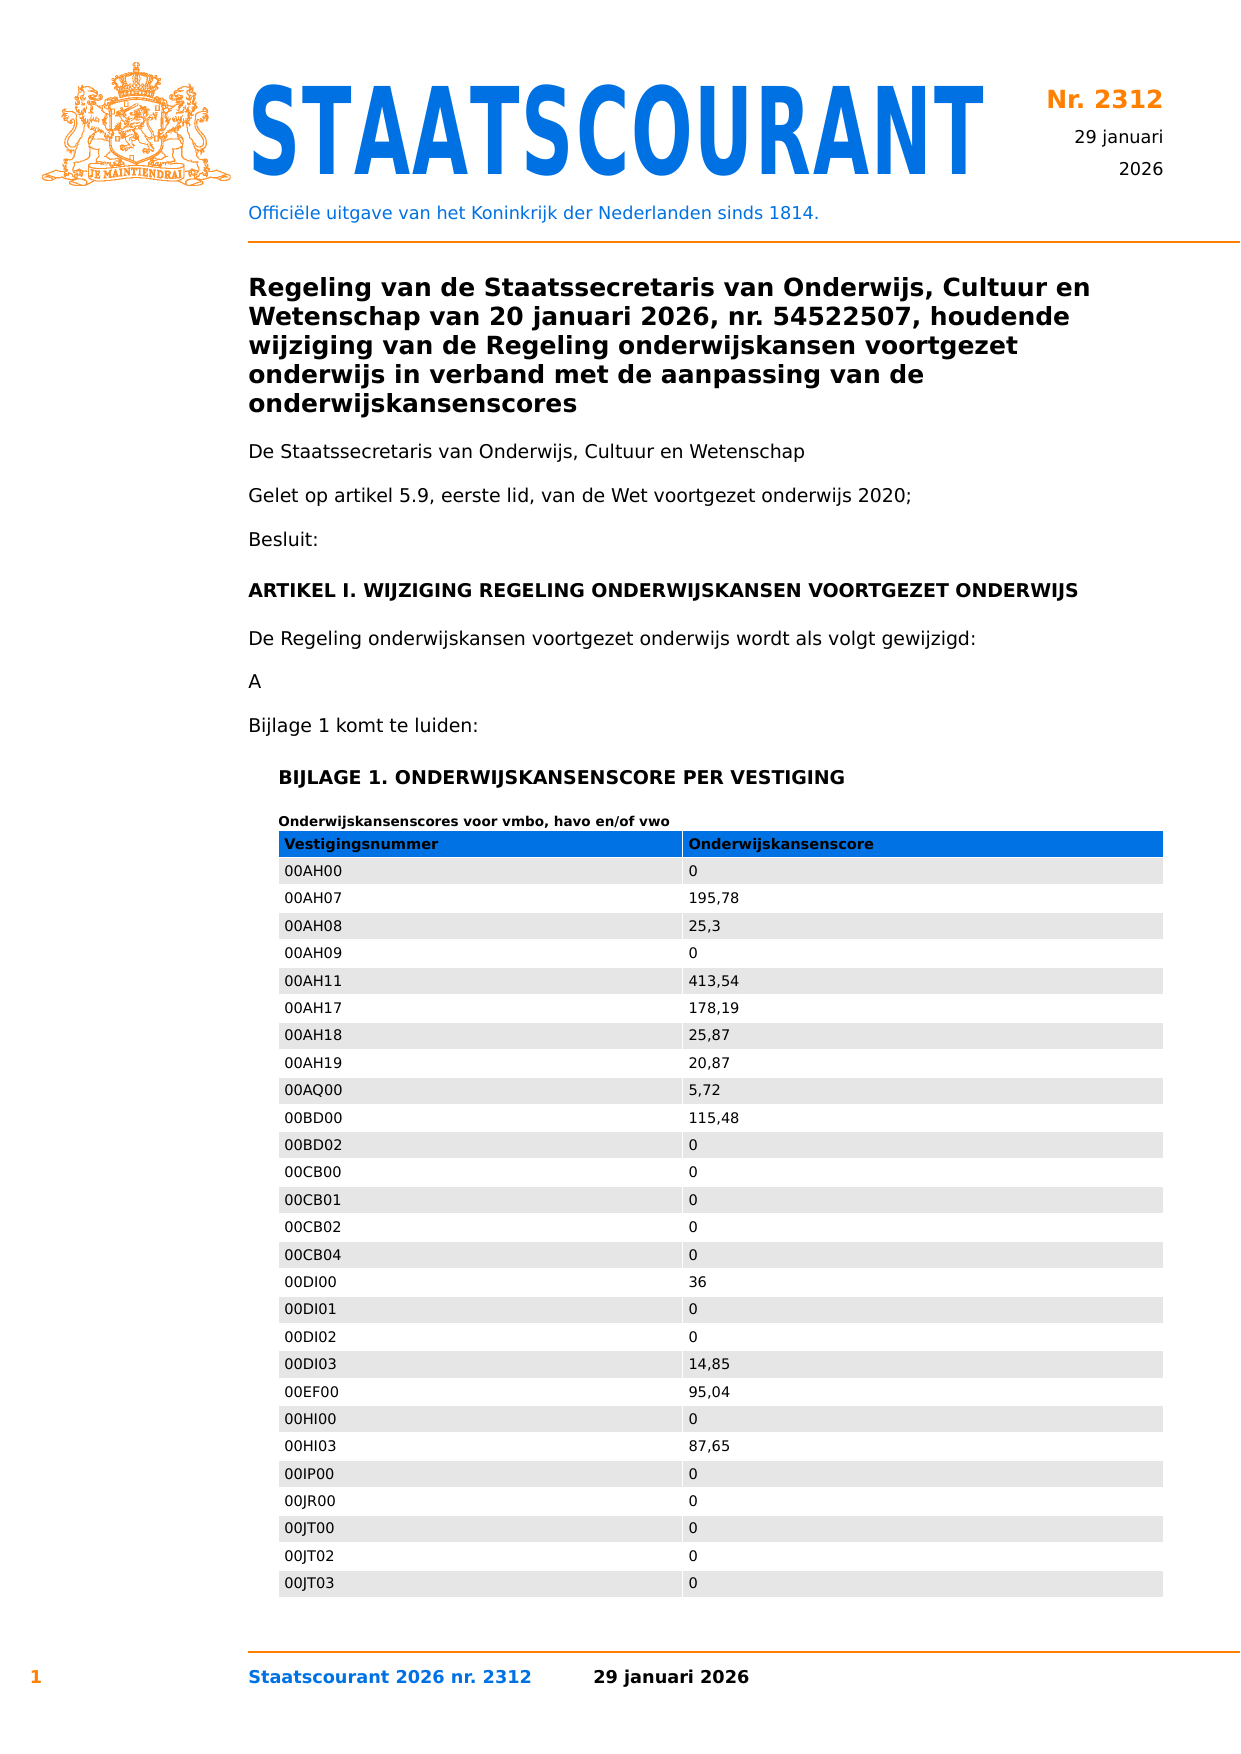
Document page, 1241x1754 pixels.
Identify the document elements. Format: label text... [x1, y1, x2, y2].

table_cell 25,87 [683, 1023, 1163, 1049]
table_cell 00CB02 [279, 1214, 682, 1241]
table_cell 00IP00 [279, 1461, 682, 1487]
table_cell 00BD00 [279, 1105, 682, 1131]
table_cell 195,78 [683, 886, 1163, 912]
table_header Nr. 2312 [998, 62, 1240, 121]
table_cell Vestigingsnummer [279, 831, 682, 857]
table_cell 87,65 [683, 1434, 1163, 1460]
table_cell 0 [683, 1132, 1163, 1158]
table_cell 0 [683, 858, 1163, 884]
table_cell 413,54 [683, 968, 1163, 994]
table_header STAATSCOURANT [248, 62, 998, 203]
table_cell 115,48 [683, 1105, 1163, 1131]
table_cell 178,19 [683, 995, 1163, 1022]
table_cell 00DI00 [279, 1269, 682, 1296]
table_cell 00AH07 [279, 886, 682, 912]
table_cell 0 [683, 1214, 1163, 1241]
table_header [25, 62, 248, 241]
table_cell 00AH00 [279, 858, 682, 884]
table_cell 00AH11 [279, 968, 682, 994]
text Bijlage 1 komt te luiden: [248, 715, 1163, 737]
table_cell 00AH17 [279, 995, 682, 1022]
table_cell 00EF00 [279, 1379, 682, 1405]
subtitle Regeling van de Staatssecretaris van Onderwijs, Cultuur en Wetenschap van 20 januari 2026, nr. 54522507, houdende wijziging van de Regeling onderwijskansen voortgezet onderwijs in verband met de aanpassing van de onderwijskansenscores [248, 273, 1163, 419]
table_cell 0 [683, 1516, 1163, 1542]
table_cell 00DI02 [279, 1324, 682, 1350]
text De Regeling onderwijskansen voortgezet onderwijs wordt als volgt gewijzigd: [248, 627, 1163, 649]
table_cell 00BD02 [279, 1132, 682, 1158]
table_cell 00AH18 [279, 1023, 682, 1049]
table_cell 00AQ00 [279, 1078, 682, 1104]
text A [248, 671, 1163, 693]
table_cell 29 januari [998, 121, 1240, 153]
text Gelet op artikel 5.9, eerste lid, van de Wet voortgezet onderwijs 2020; [248, 484, 1163, 507]
table_cell Onderwijskansenscore [683, 831, 1163, 857]
table_cell 00HI00 [279, 1406, 682, 1432]
table_cell 0 [683, 1406, 1163, 1432]
table_cell 0 [683, 1187, 1163, 1213]
table_cell Officiële uitgave van het Koninkrijk der Nederlanden sinds 1814. [248, 203, 1240, 241]
table_cell 25,3 [683, 913, 1163, 939]
table_cell 00CB01 [279, 1187, 682, 1213]
table_cell 00DI01 [279, 1297, 682, 1323]
table_header Onderwijskansenscores voor vmbo, havo en/of vwo [278, 814, 1163, 830]
text De Staatssecretaris van Onderwijs, Cultuur en Wetenschap [248, 441, 1163, 463]
table_cell 00AH19 [279, 1050, 682, 1076]
table_cell 00JR00 [279, 1488, 682, 1515]
table_cell 36 [683, 1269, 1163, 1296]
table_cell 0 [683, 1461, 1163, 1487]
table_cell 00HI03 [279, 1434, 682, 1460]
table_cell 0 [683, 1543, 1163, 1569]
text Besluit: [248, 528, 1163, 550]
table_cell 0 [683, 1571, 1163, 1597]
table_cell 0 [683, 1160, 1163, 1186]
table_cell 0 [683, 940, 1163, 967]
table_cell 0 [683, 1242, 1163, 1268]
table_cell 0 [683, 1324, 1163, 1350]
table_cell 00JT00 [279, 1516, 682, 1542]
table_cell 00AH08 [279, 913, 682, 939]
table_cell 20,87 [683, 1050, 1163, 1076]
subtitle ARTIKEL I. WIJZIGING REGELING ONDERWIJSKANSEN VOORTGEZET ONDERWIJS [248, 580, 1163, 602]
table_cell 0 [683, 1488, 1163, 1515]
table_cell 95,04 [683, 1379, 1163, 1405]
table_cell 00AH09 [279, 940, 682, 967]
subtitle BIJLAGE 1. ONDERWIJSKANSENSCORE PER VESTIGING [278, 767, 1163, 789]
table_cell 00CB00 [279, 1160, 682, 1186]
table_cell 00JT03 [279, 1571, 682, 1597]
table_cell 0 [683, 1297, 1163, 1323]
table_cell 5,72 [683, 1078, 1163, 1104]
table_cell 00DI03 [279, 1351, 682, 1378]
picture [41, 62, 231, 186]
table_cell 00CB04 [279, 1242, 682, 1268]
table_cell 2026 [998, 153, 1240, 203]
table_cell 00JT02 [279, 1543, 682, 1569]
table_cell 14,85 [683, 1351, 1163, 1378]
